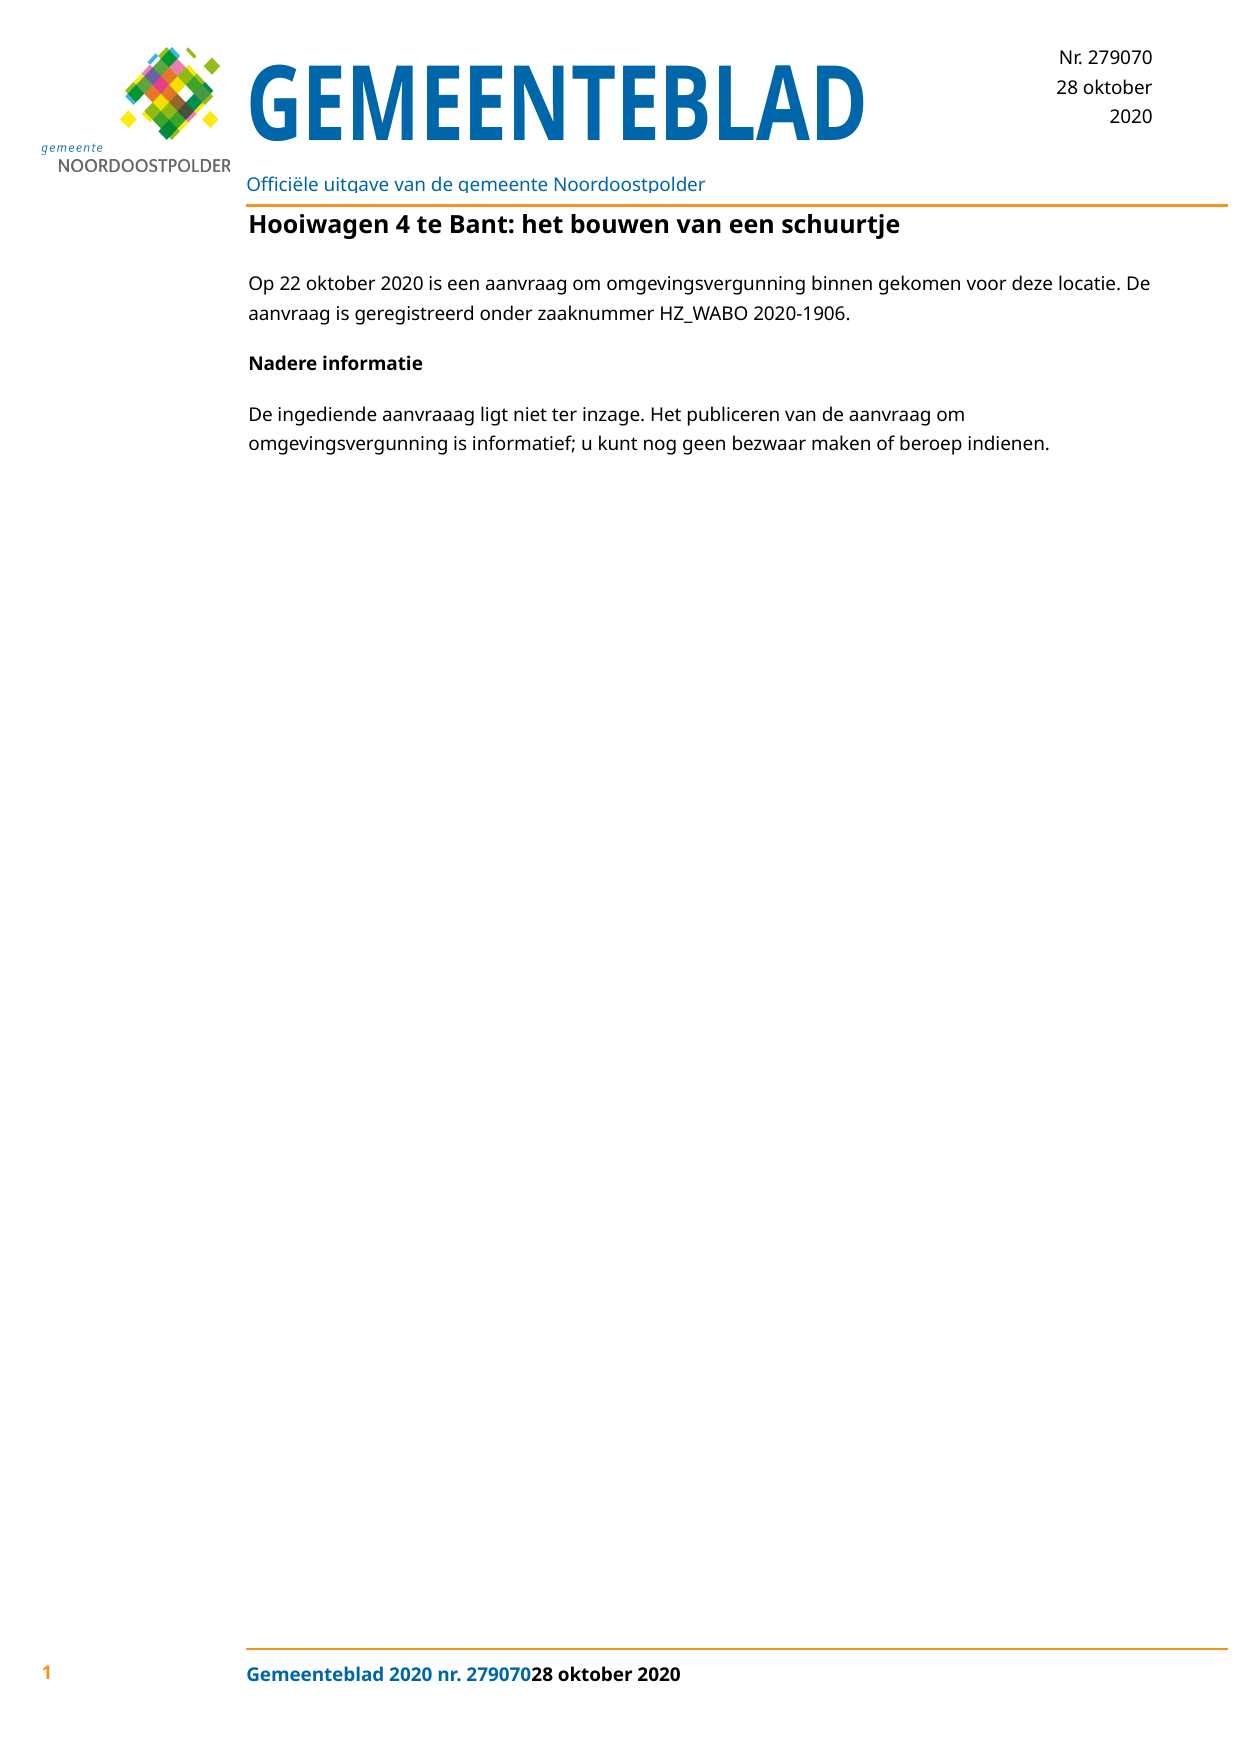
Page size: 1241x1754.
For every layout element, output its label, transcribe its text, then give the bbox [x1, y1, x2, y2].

text De ingediende aanvraaag ligt niet ter inzage. Het publiceren van de aanvraag om omgevingsvergunning is informatief; u kunt nog geen bezwaar maken of beroep indienen. [248, 401, 1152, 456]
text Hooiwagen 4 te Bant: het bouwen van een schuurtje [248, 207, 1152, 241]
text Op 22 oktober 2020 is een aanvraag om omgevingsvergunning binnen gekomen voor deze locatie. De aanvraag is geregistreerd onder zaaknummer HZ_WABO 2020-1906. [248, 270, 1152, 326]
picture [41, 47, 231, 172]
text Nadere informatie [248, 350, 1152, 376]
